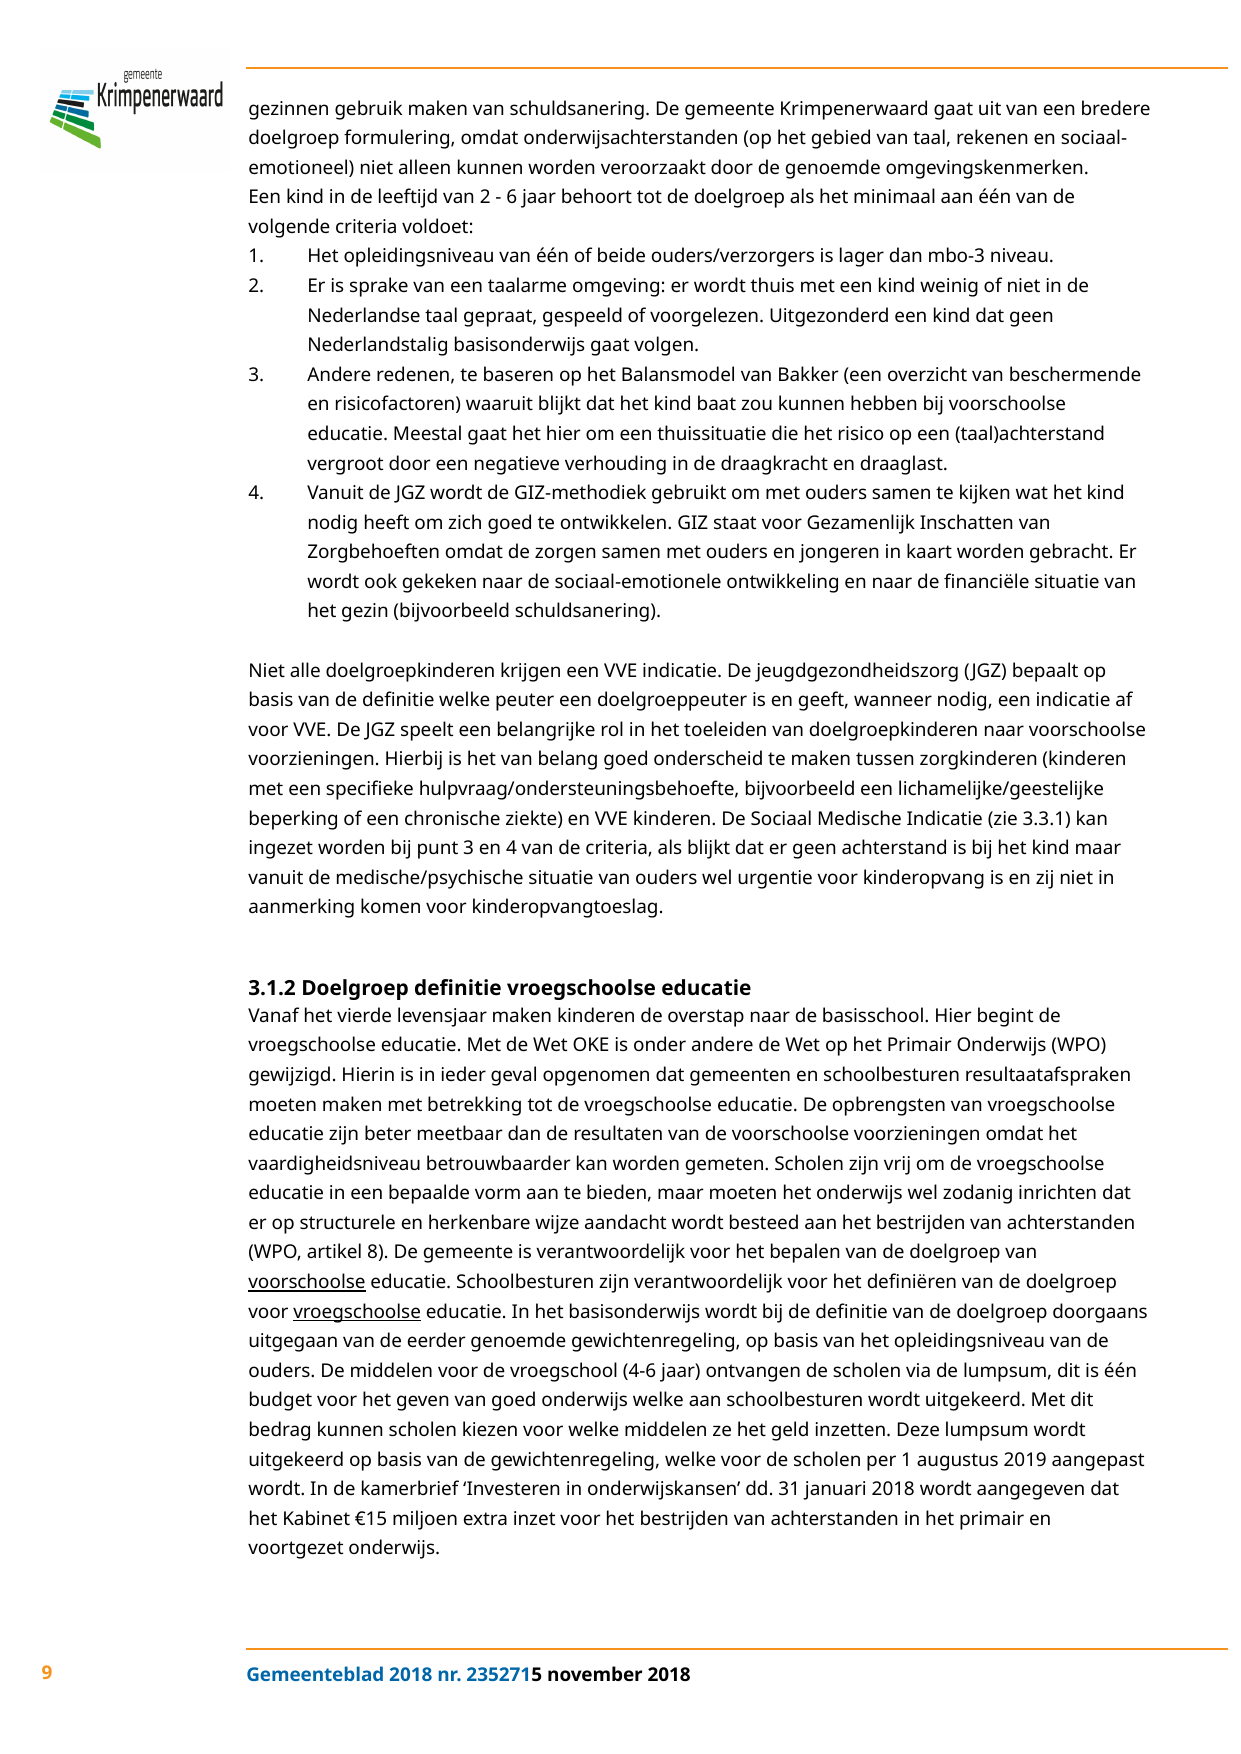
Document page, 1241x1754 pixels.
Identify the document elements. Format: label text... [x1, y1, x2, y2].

text Vanaf het vierde levensjaar maken kinderen de overstap naar de basisschool. Hier begint de vroegschoolse educatie. Met de Wet OKE is onder andere de Wet op het Primair Onderwijs (WPO) gewijzigd. Hierin is in ieder geval opgenomen dat gemeenten en schoolbesturen resultaatafspraken moeten maken met betrekking tot de vroegschoolse educatie. De opbrengsten van vroegschoolse educatie zijn beter meetbaar dan de resultaten van de voorschoolse voorzieningen omdat het vaardigheidsniveau betrouwbaarder kan worden gemeten. Scholen zijn vrij om de vroegschoolse educatie in een bepaalde vorm aan te bieden, maar moeten het onderwijs wel zodanig inrichten dat er op structurele en herkenbare wijze aandacht wordt besteed aan het bestrijden van achterstanden (WPO, artikel 8). De gemeente is verantwoordelijk voor het bepalen van de doelgroep van voorschoolse educatie. Schoolbesturen zijn verantwoordelijk voor het definiëren van de doelgroep voor vroegschoolse educatie. In het basisonderwijs wordt bij de definitie van de doelgroep doorgaans uitgegaan van de eerder genoemde gewichtenregeling, op basis van het opleidingsniveau van de ouders. De middelen voor de vroegschool (4-6 jaar) ontvangen de scholen via de lumpsum, dit is één budget voor het geven van goed onderwijs welke aan schoolbesturen wordt uitgekeerd. Met dit bedrag kunnen scholen kiezen voor welke middelen ze het geld inzetten. Deze lumpsum wordt uitgekeerd op basis van de gewichtenregeling, welke voor de scholen per 1 augustus 2019 aangepast wordt. In de kamerbrief ‘Investeren in onderwijskansen’ dd. 31 januari 2018 wordt aangegeven dat het Kabinet €15 miljoen extra inzet voor het bestrijden van achterstanden in het primair en voortgezet onderwijs. [248, 1002, 1152, 1560]
list Het opleidingsniveau van één of beide ouders/verzorgers is lager dan mbo-3 niveau. [248, 243, 1152, 268]
text gezinnen gebruik maken van schuldsanering. De gemeente Krimpenerwaard gaat uit van een bredere doelgroep formulering, omdat onderwijsachterstanden (op het gebied van taal, rekenen en sociaal-emotioneel) niet alleen kunnen worden veroorzaakt door de genoemde omgevingskenmerken. [248, 95, 1152, 180]
list Vanuit de JGZ wordt de GIZ-methodiek gebruikt om met ouders samen te kijken wat het kind nodig heeft om zich goed te ontwikkelen. GIZ staat voor Gezamenlijk Inschatten van Zorgbehoeften omdat de zorgen samen met ouders en jongeren in kaart worden gebracht. Er wordt ook gekeken naar de sociaal-emotionele ontwikkeling en naar de financiële situatie van het gezin (bijvoorbeeld schuldsanering). [248, 479, 1152, 623]
list Er is sprake van een taalarme omgeving: er wordt thuis met een kind weinig of niet in de Nederlandse taal gepraat, gespeeld of voorgelezen. Uitgezonderd een kind dat geen Nederlandstalig basisonderwijs gaat volgen. [248, 272, 1152, 357]
picture [41, 47, 231, 172]
text Niet alle doelgroepkinderen krijgen een VVE indicatie. De jeugdgezondheidszorg (JGZ) bepaalt op basis van de definitie welke peuter een doelgroeppeuter is en geeft, wanneer nodig, een indicatie af voor VVE. De JGZ speelt een belangrijke rol in het toeleiden van doelgroepkinderen naar voorschoolse voorzieningen. Hierbij is het van belang goed onderscheid te maken tussen zorgkinderen (kinderen met een specifieke hulpvraag/ondersteuningsbehoefte, bijvoorbeeld een lichamelijke/geestelijke beperking of een chronische ziekte) en VVE kinderen. De Sociaal Medische Indicatie (zie 3.3.1) kan ingezet worden bij punt 3 en 4 van de criteria, als blijkt dat er geen achterstand is bij het kind maar vanuit de medische/psychische situatie van ouders wel urgentie voor kinderopvang is en zij niet in aanmerking komen voor kinderopvangtoeslag. [248, 657, 1152, 919]
list Andere redenen, te baseren op het Balansmodel van Bakker (een overzicht van beschermende en risicofactoren) waaruit blijkt dat het kind baat zou kunnen hebben bij voorschoolse educatie. Meestal gaat het hier om een thuissituatie die het risico op een (taal)achterstand vergroot door een negatieve verhouding in de draagkracht en draaglast. [248, 361, 1152, 476]
text 3.1.2 Doelgroep definitie vroegschoolse educatie [248, 973, 1152, 1002]
text Een kind in de leeftijd van 2 - 6 jaar behoort tot de doelgroep als het minimaal aan één van de volgende criteria voldoet: [248, 183, 1152, 239]
